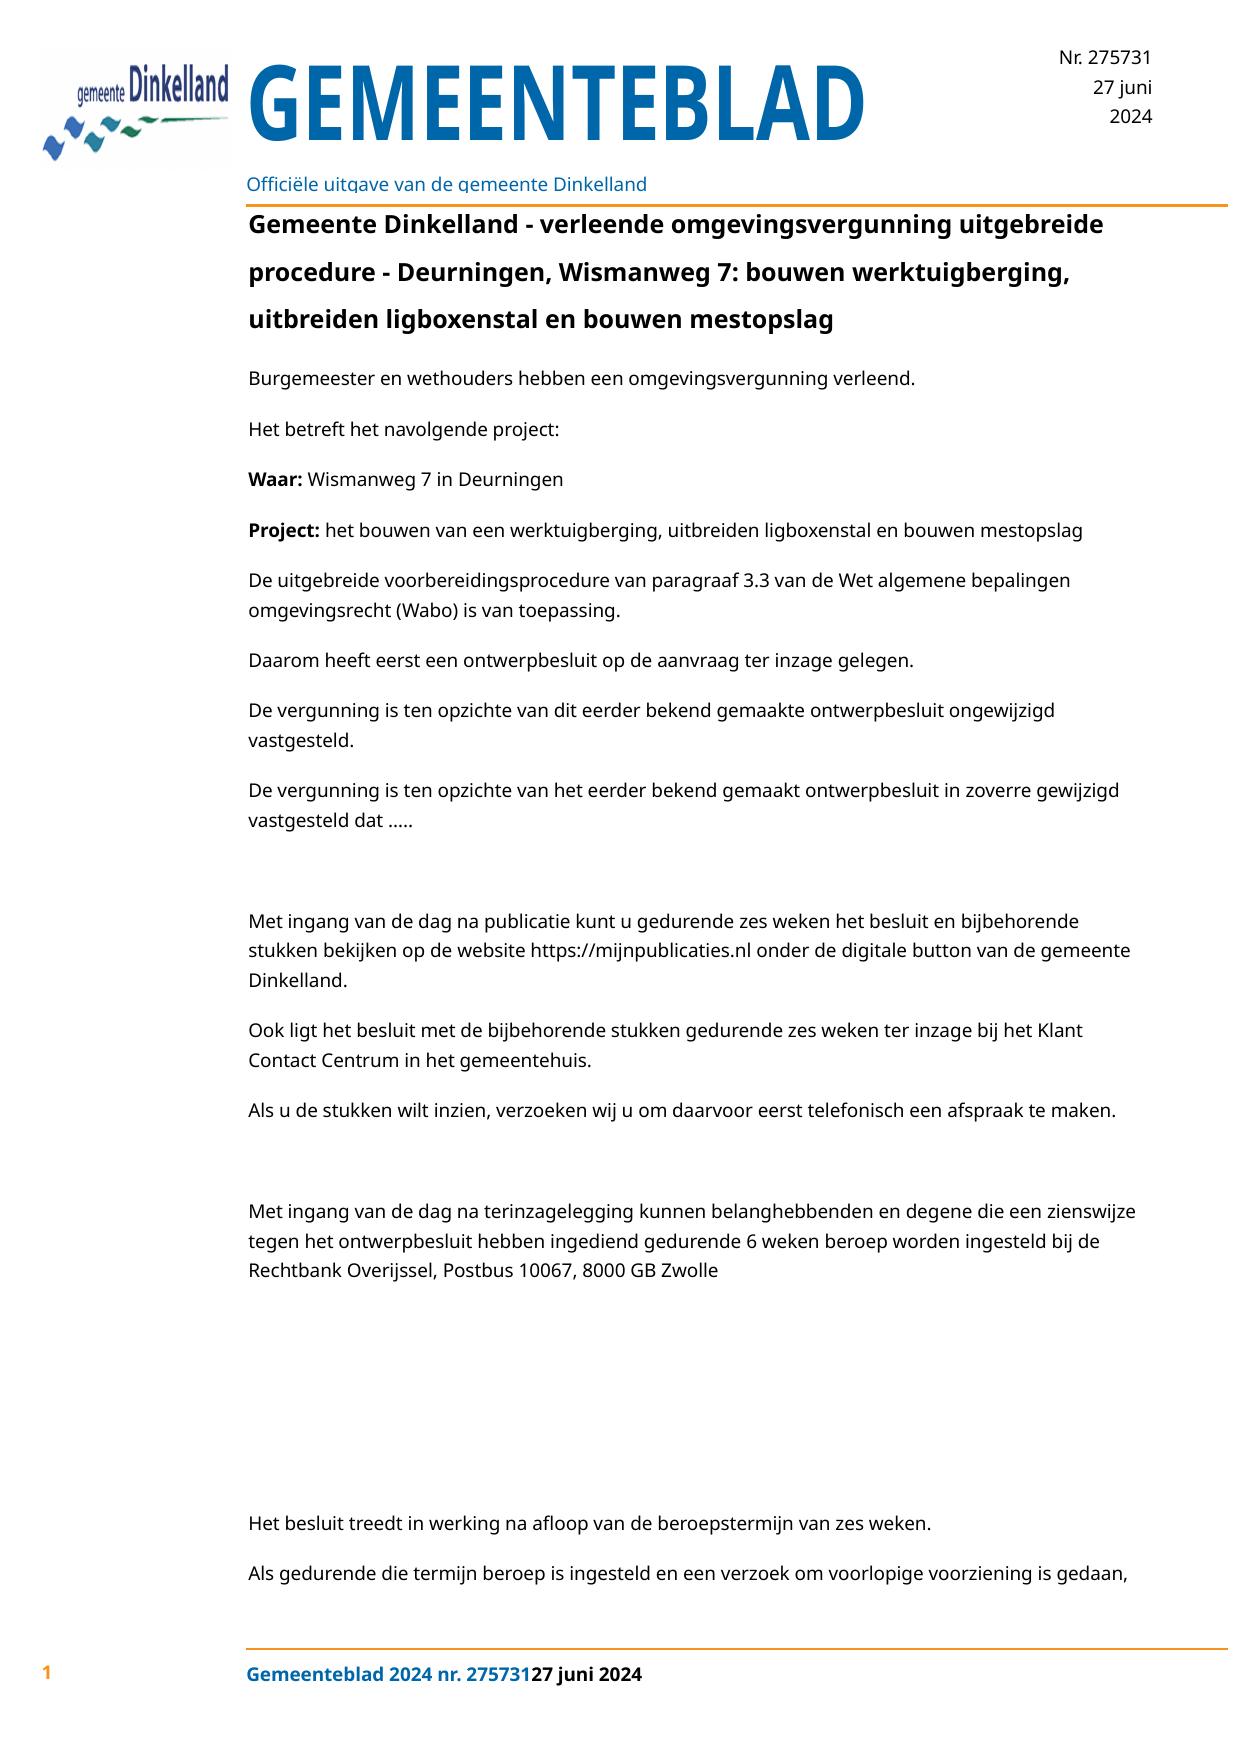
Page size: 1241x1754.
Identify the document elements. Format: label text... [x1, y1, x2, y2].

text Met ingang van de dag na terinzagelegging kunnen belanghebbenden en degene die een zienswijze tegen het ontwerpbesluit hebben ingediend gedurende 6 weken beroep worden ingesteld bij de Rechtbank Overijssel, Postbus 10067, 8000 GB Zwolle [248, 1198, 1152, 1283]
text Als gedurende die termijn beroep is ingesteld en een verzoek om voorlopige voorziening is gedaan, [248, 1560, 1152, 1586]
text Met ingang van de dag na publicatie kunt u gedurende zes weken het besluit en bijbehorende stukken bekijken op de website https://mijnpublicaties.nl onder de digitale button van de gemeente Dinkelland. [248, 908, 1152, 993]
text Als u de stukken wilt inzien, verzoeken wij u om daarvoor eerst telefonisch een afspraak te maken. [248, 1098, 1152, 1123]
text Ook ligt het besluit met de bijbehorende stukken gedurende zes weken ter inzage bij het Klant Contact Centrum in het gemeentehuis. [248, 1018, 1152, 1073]
text De vergunning is ten opzichte van dit eerder bekend gemaakte ontwerpbesluit ongewijzigd vastgesteld. [248, 698, 1152, 753]
picture [41, 47, 231, 172]
text Project: het bouwen van een werktuigberging, uitbreiden ligboxenstal en bouwen mestopslag [248, 517, 1152, 542]
text Waar: Wismanweg 7 in Deurningen [248, 466, 1152, 492]
text Het besluit treedt in werking na afloop van de beroepstermijn van zes weken. [248, 1510, 1152, 1535]
text De uitgebreide voorbereidingsprocedure van paragraaf 3.3 van de Wet algemene bepalingen omgevingsrecht (Wabo) is van toepassing. [248, 567, 1152, 622]
text Gemeente Dinkelland - verleende omgevingsvergunning uitgebreide procedure - Deurningen, Wismanweg 7: bouwen werktuigberging, uitbreiden ligboxenstal en bouwen mestopslag [248, 207, 1152, 336]
text De vergunning is ten opzichte van het eerder bekend gemaakt ontwerpbesluit in zoverre gewijzigd vastgesteld dat ….. [248, 778, 1152, 833]
text Burgemeester en wethouders hebben een omgevingsvergunning verleend. [248, 366, 1152, 391]
text Het betreft het navolgende project: [248, 416, 1152, 442]
text Daarom heeft eerst een ontwerpbesluit op de aanvraag ter inzage gelegen. [248, 647, 1152, 673]
